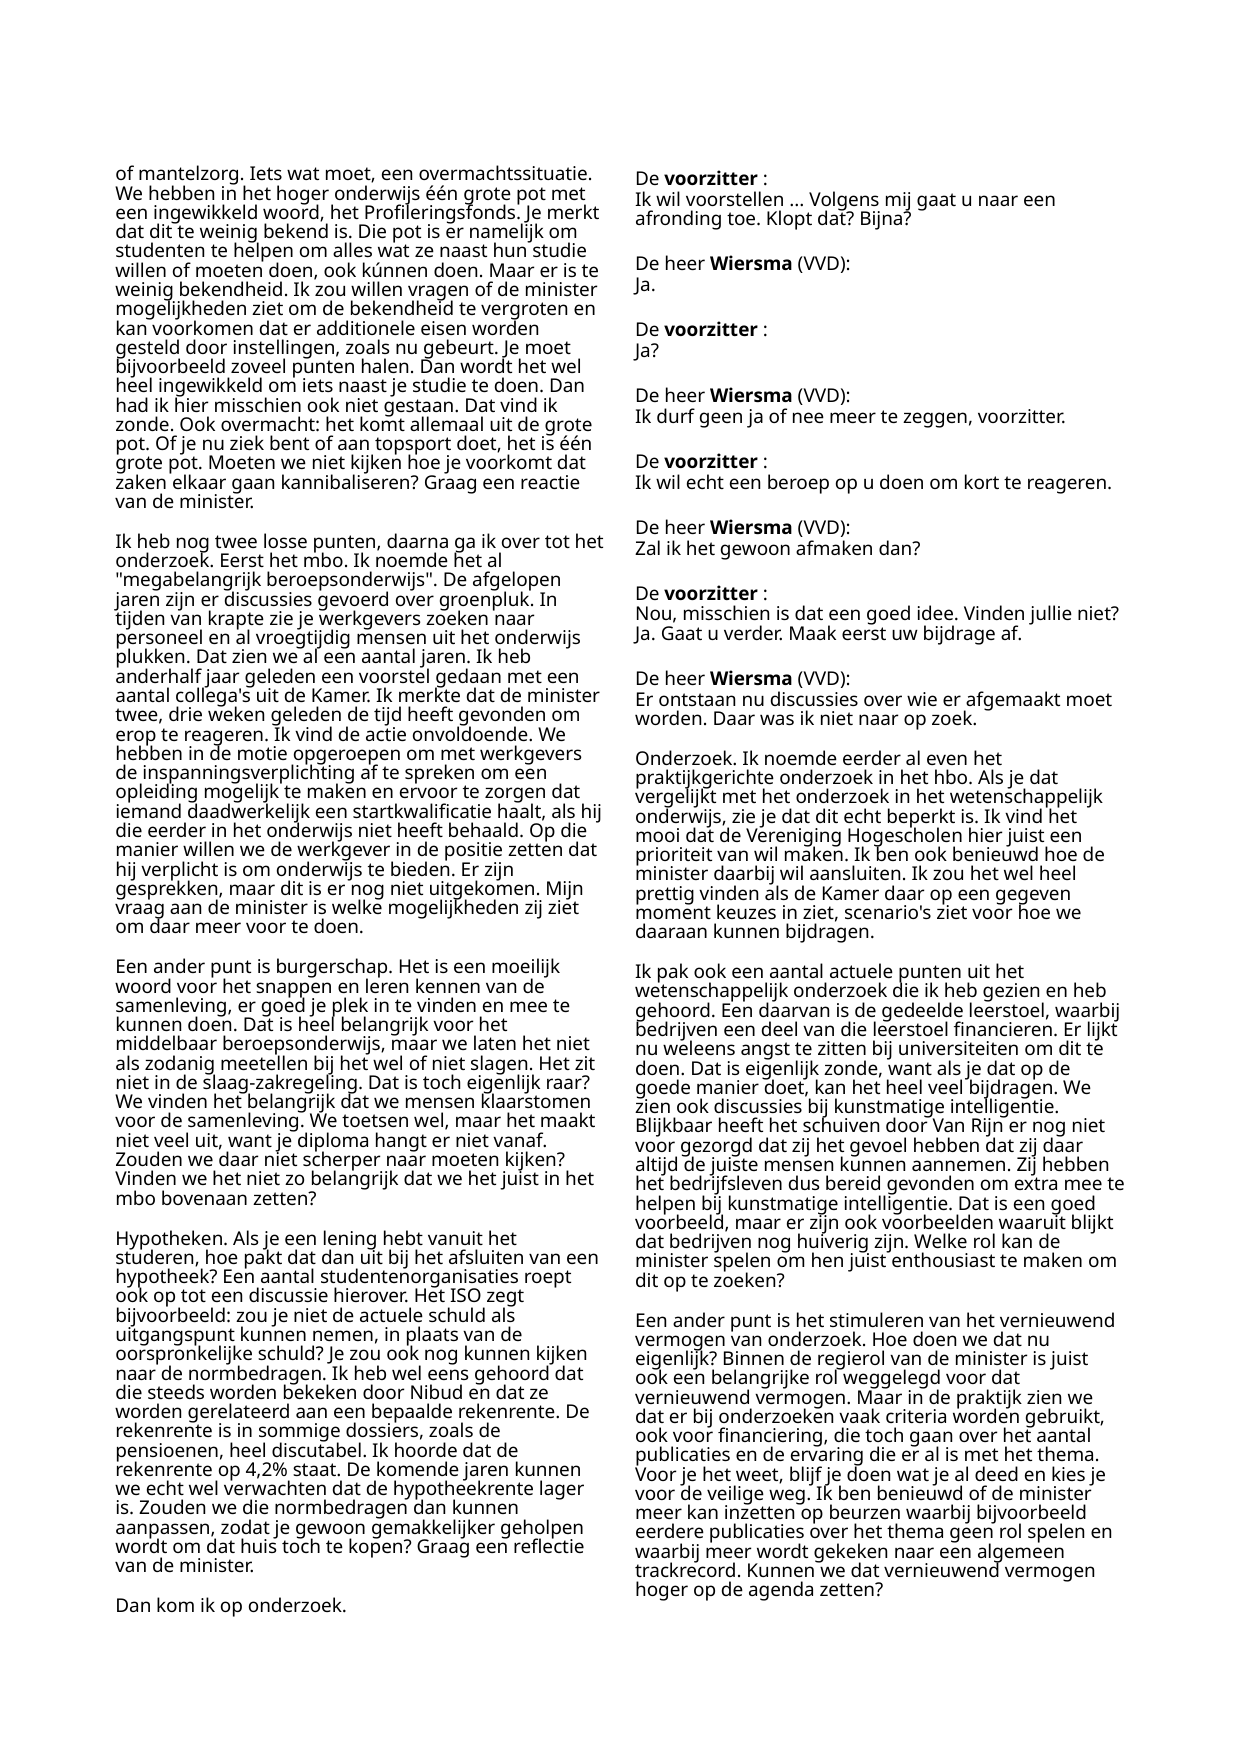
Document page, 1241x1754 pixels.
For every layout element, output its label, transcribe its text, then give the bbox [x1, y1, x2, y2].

text Ik pak ook een aantal actuele punten uit het wetenschappelijk onderzoek die ik heb gezien en heb gehoord. Een daarvan is de gedeelde leerstoel, waarbij bedrijven een deel van die leerstoel financieren. Er lijkt nu weleens angst te zitten bij universiteiten om dit te doen. Dat is eigenlijk zonde, want als je dat op de goede manier doet, kan het heel veel bijdragen. We zien ook discussies bij kunstmatige intelligentie. Blijkbaar heeft het schuiven door Van Rijn er nog niet voor gezorgd dat zij het gevoel hebben dat zij daar altijd de juiste mensen kunnen aannemen. Zij hebben het bedrijfsleven dus bereid gevonden om extra mee te helpen bij kunstmatige intelligentie. Dat is een goed voorbeeld, maar er zijn ook voorbeelden waaruit blijkt dat bedrijven nog huiverig zijn. Welke rol kan de minister spelen om hen juist enthousiast te maken om dit op te zoeken? [635, 963, 1125, 1291]
text De voorzitter : [635, 580, 1125, 605]
text Hypotheken. Als je een lening hebt vanuit het studeren, hoe pakt dat dan uit bij het afsluiten van een hypotheek? Een aantal studentenorganisaties roept ook op tot een discussie hierover. Het ISO zegt bijvoorbeeld: zou je niet de actuele schuld als uitgangspunt kunnen nemen, in plaats van de oorspronkelijke schuld? Je zou ook nog kunnen kijken naar de normbedragen. Ik heb wel eens gehoord dat die steeds worden bekeken door Nibud en dat ze worden gerelateerd aan een bepaalde rekenrente. De rekenrente is in sommige dossiers, zoals de pensioenen, heel discutabel. Ik hoorde dat de rekenrente op 4,2% staat. De komende jaren kunnen we echt wel verwachten dat de hypotheekrente lager is. Zouden we die normbedragen dan kunnen aanpassen, zodat je gewoon gemakkelijker geholpen wordt om dat huis toch te kopen? Graag een reflectie van de minister. [115, 1229, 605, 1576]
text Ik wil voorstellen ... Volgens mij gaat u naar een afronding toe. Klopt dat? Bijna? [635, 191, 1125, 230]
text De voorzitter : [635, 165, 1125, 191]
text De heer Wiersma (VVD): [635, 251, 1125, 276]
text Er ontstaan nu discussies over wie er afgemaakt moet worden. Daar was ik niet naar op zoek. [635, 691, 1125, 729]
text De voorzitter : [635, 316, 1125, 342]
text Ik durf geen ja of nee meer te zeggen, voorzitter. [635, 408, 1125, 427]
text Een ander punt is burgerschap. Het is een moeilijk woord voor het snappen en leren kennen van de samenleving, er goed je plek in te vinden en mee te kunnen doen. Dat is heel belangrijk voor het middelbaar beroepsonderwijs, maar we laten het niet als zodanig meetellen bij het wel of niet slagen. Het zit niet in de slaag-zakregeling. Dat is toch eigenlijk raar? We vinden het belangrijk dat we mensen klaarstomen voor de samenleving. We toetsen wel, maar het maakt niet veel uit, want je diploma hangt er niet vanaf. Zouden we daar niet scherper naar moeten kijken? Vinden we het niet zo belangrijk dat we het juist in het mbo bovenaan zetten? [115, 958, 605, 1209]
text of mantelzorg. Iets wat moet, een overmachtssituatie. We hebben in het hoger onderwijs één grote pot met een ingewikkeld woord, het Profileringsfonds. Je merkt dat dit te weinig bekend is. Die pot is er namelijk om studenten te helpen om alles wat ze naast hun studie willen of moeten doen, ook kúnnen doen. Maar er is te weinig bekendheid. Ik zou willen vragen of de minister mogelijkheden ziet om de bekendheid te vergroten en kan voorkomen dat er additionele eisen worden gesteld door instellingen, zoals nu gebeurt. Je moet bijvoorbeeld zoveel punten halen. Dan wordt het wel heel ingewikkeld om iets naast je studie te doen. Dan had ik hier misschien ook niet gestaan. Dat vind ik zonde. Ook overmacht: het komt allemaal uit de grote pot. Of je nu ziek bent of aan topsport doet, het is één grote pot. Moeten we niet kijken hoe je voorkomt dat zaken elkaar gaan kannibaliseren? Graag een reactie van de minister. [115, 165, 605, 512]
text De heer Wiersma (VVD): [635, 382, 1125, 408]
text Zal ik het gewoon afmaken dan? [635, 539, 1125, 559]
text Ja? [635, 342, 1125, 361]
text Onderzoek. Ik noemde eerder al even het praktijkgerichte onderzoek in het hbo. Als je dat vergelijkt met het onderzoek in het wetenschappelijk onderwijs, zie je dat dit echt beperkt is. Ik vind het mooi dat de Vereniging Hogescholen hier juist een prioriteit van wil maken. Ik ben ook benieuwd hoe de minister daarbij wil aansluiten. Ik zou het wel heel prettig vinden als de Kamer daar op een gegeven moment keuzes in ziet, scenario's ziet voor hoe we daaraan kunnen bijdragen. [635, 750, 1125, 942]
text Ja. [635, 276, 1125, 296]
text Ik heb nog twee losse punten, daarna ga ik over tot het onderzoek. Eerst het mbo. Ik noemde het al "megabelangrijk beroepsonderwijs". De afgelopen jaren zijn er discussies gevoerd over groenpluk. In tijden van krapte zie je werkgevers zoeken naar personeel en al vroegtijdig mensen uit het onderwijs plukken. Dat zien we al een aantal jaren. Ik heb anderhalf jaar geleden een voorstel gedaan met een aantal collega's uit de Kamer. Ik merkte dat de minister twee, drie weken geleden de tijd heeft gevonden om erop te reageren. Ik vind de actie onvoldoende. We hebben in de motie opgeroepen om met werkgevers de inspanningsverplichting af te spreken om een opleiding mogelijk te maken en ervoor te zorgen dat iemand daadwerkelijk een startkwalificatie haalt, als hij die eerder in het onderwijs niet heeft behaald. Op die manier willen we de werkgever in de positie zetten dat hij verplicht is om onderwijs te bieden. Er zijn gesprekken, maar dit is er nog niet uitgekomen. Mijn vraag aan de minister is welke mogelijkheden zij ziet om daar meer voor te doen. [115, 533, 605, 938]
text Dan kom ik op onderzoek. [115, 1597, 605, 1616]
text Een ander punt is het stimuleren van het vernieuwend vermogen van onderzoek. Hoe doen we dat nu eigenlijk? Binnen de regierol van de minister is juist ook een belangrijke rol weggelegd voor dat vernieuwend vermogen. Maar in de praktijk zien we dat er bij onderzoeken vaak criteria worden gebruikt, ook voor financiering, die toch gaan over het aantal publicaties en de ervaring die er al is met het thema. Voor je het weet, blijf je doen wat je al deed en kies je voor de veilige weg. Ik ben benieuwd of de minister meer kan inzetten op beurzen waarbij bijvoorbeeld eerdere publicaties over het thema geen rol spelen en waarbij meer wordt gekeken naar een algemeen trackrecord. Kunnen we dat vernieuwend vermogen hoger op de agenda zetten? [635, 1312, 1125, 1601]
text Nou, misschien is dat een goed idee. Vinden jullie niet? Ja. Gaat u verder. Maak eerst uw bijdrage af. [635, 605, 1125, 644]
text De voorzitter : [635, 448, 1125, 474]
text De heer Wiersma (VVD): [635, 665, 1125, 691]
text De heer Wiersma (VVD): [635, 514, 1125, 539]
text Ik wil echt een beroep op u doen om kort te reageren. [635, 474, 1125, 493]
